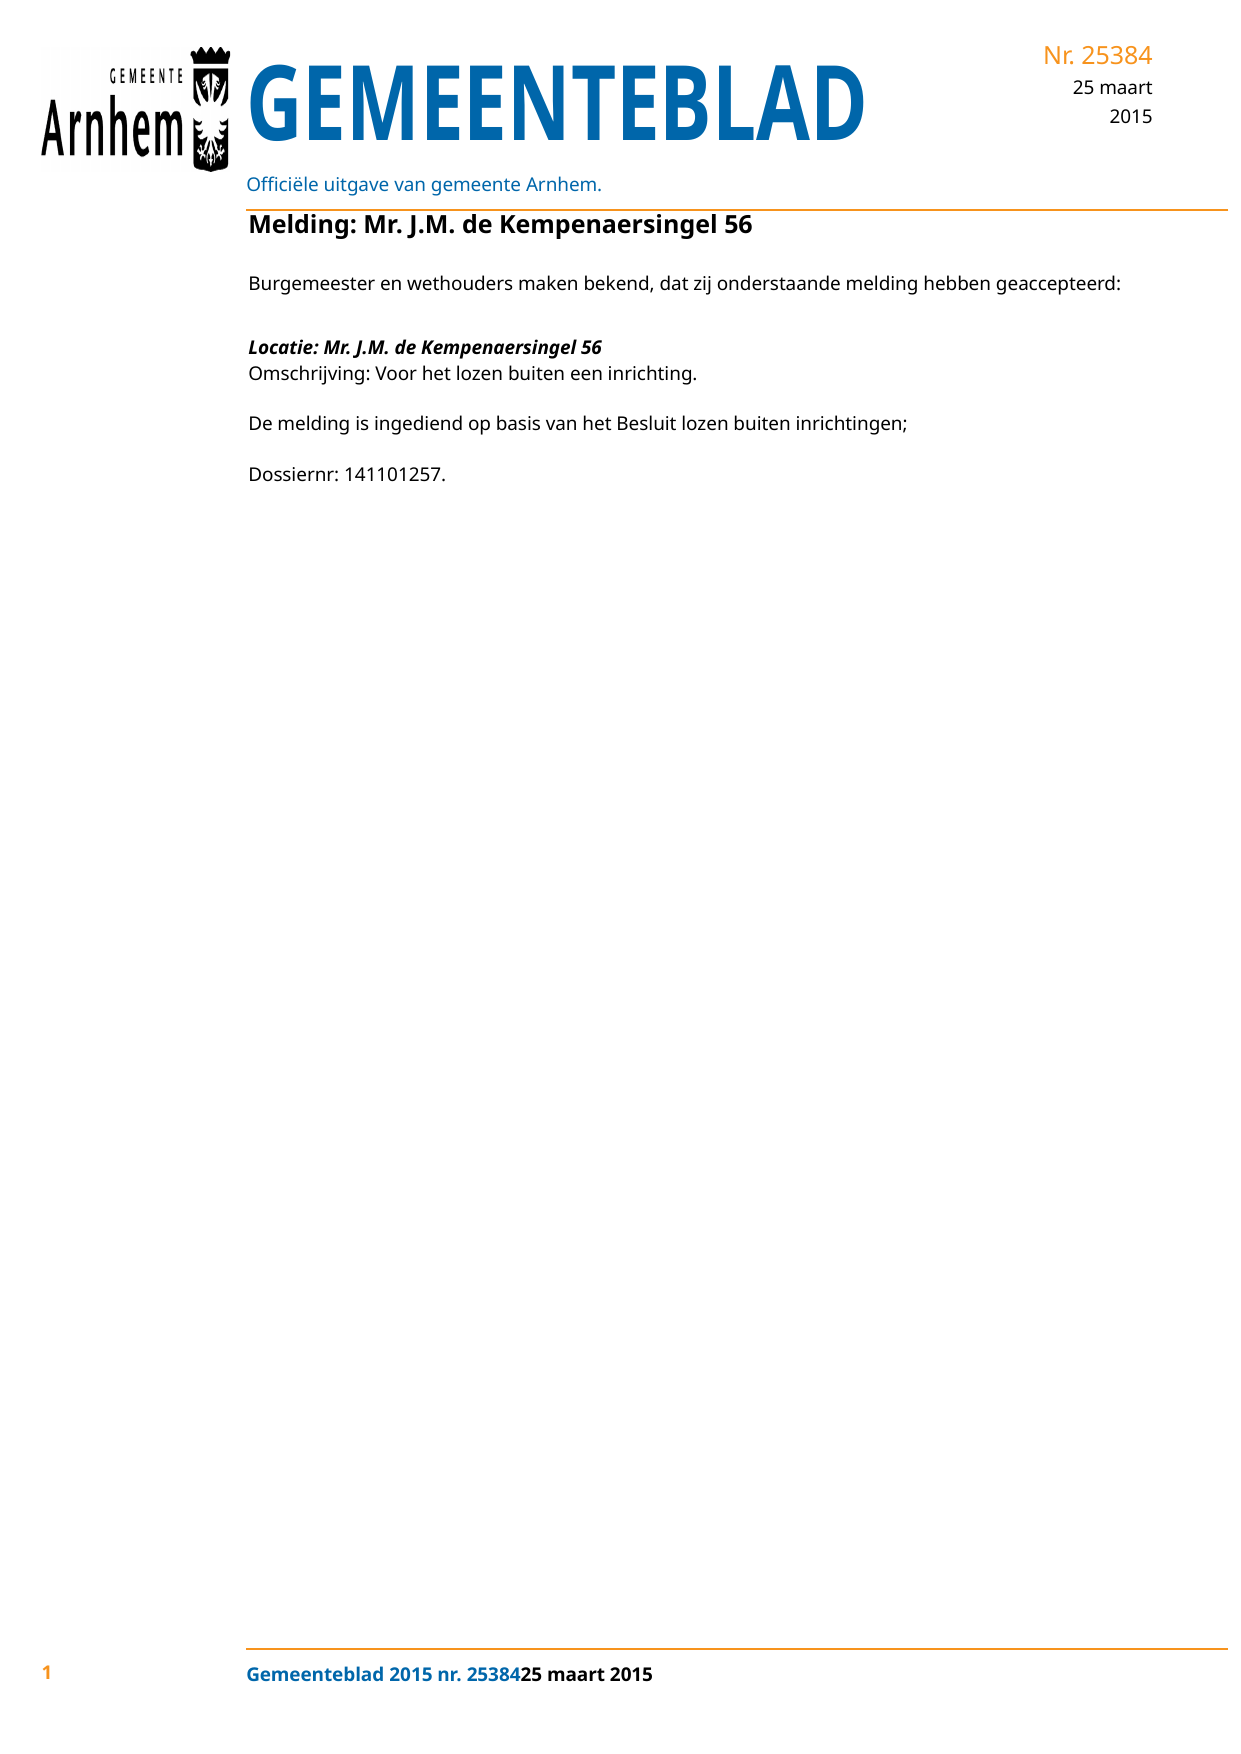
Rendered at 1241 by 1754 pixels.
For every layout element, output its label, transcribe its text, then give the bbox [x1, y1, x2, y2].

text Omschrijving: Voor het lozen buiten een inrichting. [248, 360, 1152, 386]
text Locatie: Mr. J.M. de Kempenaersingel 56 [248, 334, 1152, 360]
text Burgemeester en wethouders maken bekend, dat zij onderstaande melding hebben geaccepteerd: [248, 270, 1152, 296]
text De melding is ingediend op basis van het Besluit lozen buiten inrichtingen; [248, 410, 1152, 436]
text Dossiernr: 141101257. [248, 461, 1152, 487]
picture [41, 47, 231, 172]
text Melding: Mr. J.M. de Kempenaersingel 56 [248, 211, 1152, 241]
